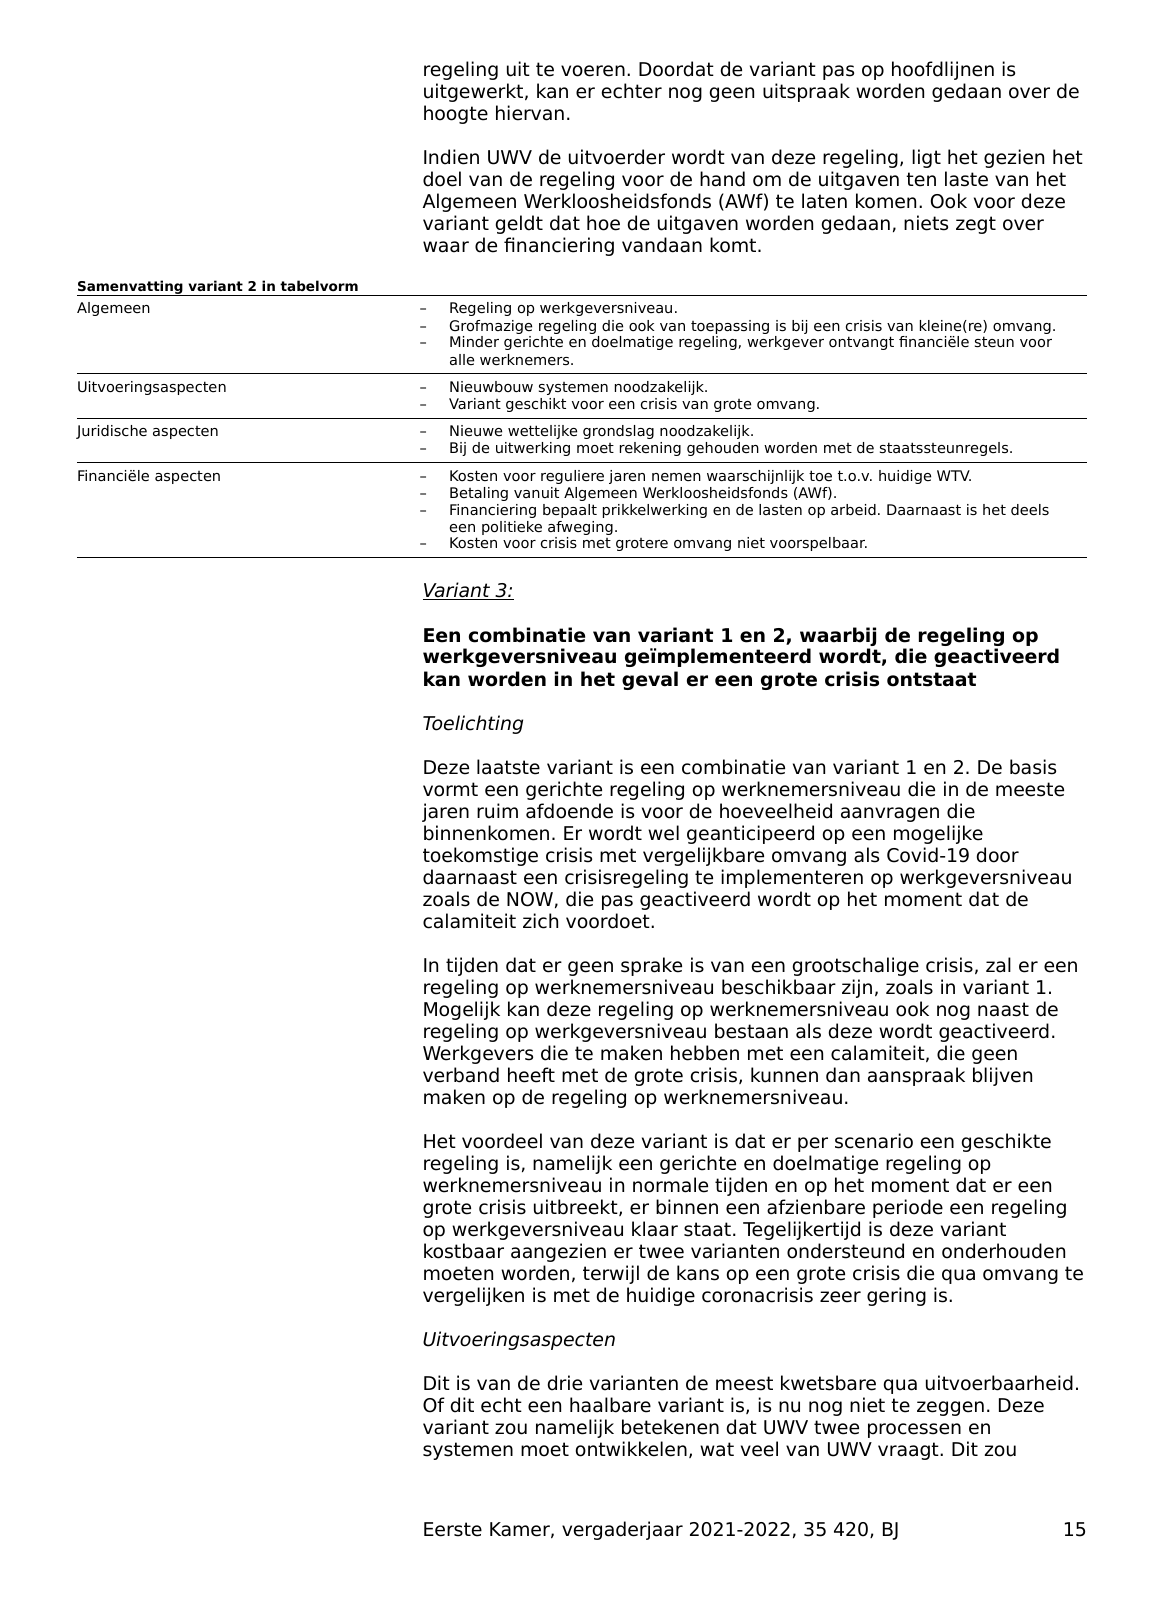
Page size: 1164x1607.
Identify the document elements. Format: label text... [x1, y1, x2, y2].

table_cell Algemeen [77, 296, 413, 317]
table_cell – [413, 318, 443, 334]
table_cell – [413, 396, 443, 417]
table_header Samenvatting variant 2 in tabelvorm [77, 279, 1087, 295]
table_cell – [413, 419, 443, 440]
table_cell Nieuwbouw systemen noodzakelijk. [443, 374, 1087, 396]
text Het voordeel van deze variant is dat er per scenario een geschikte regeling is, namelijk een gerichte en doelmatige regeling op werknemersniveau in normale tijden en op het moment dat er een grote crisis uitbreekt, er binnen een afzienbare periode een regeling op werkgeversniveau klaar staat. Tegelijkertijd is deze variant kostbaar aangezien er twee varianten ondersteund en onderhouden moeten worden, terwijl de kans op een grote crisis die qua omvang te vergelijken is met de huidige coronacrisis zeer gering is. [422, 1131, 1087, 1307]
table_cell Betaling vanuit Algemeen Werkloosheidsfonds (AWf). [443, 485, 1087, 501]
table_cell – [413, 296, 443, 317]
table_cell – [413, 485, 443, 501]
text Deze laatste variant is een combinatie van variant 1 en 2. De basis vormt een gerichte regeling op werknemersniveau die in de meeste jaren ruim afdoende is voor de hoeveelheid aanvragen die binnenkomen. Er wordt wel geanticipeerd op een mogelijke toekomstige crisis met vergelijkbare omvang als Covid-19 door daarnaast een crisisregeling te implementeren op werkgeversniveau zoals de NOW, die pas geactiveerd wordt op het moment dat de calamiteit zich voordoet. [422, 757, 1087, 933]
text In tijden dat er geen sprake is van een grootschalige crisis, zal er een regeling op werknemersniveau beschikbaar zijn, zoals in variant 1. Mogelijk kan deze regeling op werknemersniveau ook nog naast de regeling op werkgeversniveau bestaan als deze wordt geactiveerd. Werkgevers die te maken hebben met een calamiteit, die geen verband heeft met de grote crisis, kunnen dan aanspraak blijven maken op de regeling op werknemersniveau. [422, 955, 1087, 1109]
text Indien UWV de uitvoerder wordt van deze regeling, ligt het gezien het doel van de regeling voor de hand om de uitgaven ten laste van het Algemeen Werkloosheidsfonds (AWf) te laten komen. Ook voor deze variant geldt dat hoe de uitgaven worden gedaan, niets zegt over waar de financiering vandaan komt. [422, 147, 1087, 257]
table_cell Regeling op werkgeversniveau. [443, 296, 1087, 317]
table_cell [77, 396, 413, 417]
table_cell [77, 535, 413, 557]
table_cell Kosten voor reguliere jaren nemen waarschijnlijk toe t.o.v. huidige WTV. [443, 463, 1087, 484]
table_cell Bij de uitwerking moet rekening gehouden worden met de staatssteunregels. [443, 440, 1087, 462]
table_cell – [413, 501, 443, 535]
table_cell [77, 501, 413, 535]
table_cell [77, 318, 413, 334]
table_cell [77, 334, 413, 373]
table_cell Nieuwe wettelijke grondslag noodzakelijk. [443, 419, 1087, 440]
table_cell Uitvoeringsaspecten [77, 374, 413, 396]
table_cell [77, 440, 413, 462]
table_cell Minder gerichte en doelmatige regeling, werkgever ontvangt financiële steun voor alle werknemers. [443, 334, 1087, 373]
table_cell Kosten voor crisis met grotere omvang niet voorspelbaar. [443, 535, 1087, 557]
table_cell Variant geschikt voor een crisis van grote omvang. [443, 396, 1087, 417]
table_cell Juridische aspecten [77, 419, 413, 440]
table_cell – [413, 334, 443, 373]
table_cell – [413, 535, 443, 557]
text Dit is van de drie varianten de meest kwetsbare qua uitvoerbaarheid. Of dit echt een haalbare variant is, is nu nog niet te zeggen. Deze variant zou namelijk betekenen dat UWV twee processen en systemen moet ontwikkelen, wat veel van UWV vraagt. Dit zou [422, 1373, 1087, 1461]
subtitle Toelichting [422, 713, 1087, 734]
subtitle Een combinatie van variant 1 en 2, waarbij de regeling op werkgeversniveau geïmplementeerd wordt, die geactiveerd kan worden in het geval er een grote crisis ontstaat [422, 624, 1087, 690]
table_cell [77, 485, 413, 501]
table_cell – [413, 374, 443, 396]
text regeling uit te voeren. Doordat de variant pas op hoofdlijnen is uitgewerkt, kan er echter nog geen uitspraak worden gedaan over de hoogte hiervan. [422, 59, 1087, 125]
subtitle Uitvoeringsaspecten [422, 1329, 1087, 1351]
table_cell – [413, 463, 443, 484]
table_cell Financiële aspecten [77, 463, 413, 484]
table_cell Grofmazige regeling die ook van toepassing is bij een crisis van kleine(re) omvang. [443, 318, 1087, 334]
table_cell Financiering bepaalt prikkelwerking en de lasten op arbeid. Daarnaast is het deels een politieke afweging. [443, 501, 1087, 535]
table_cell – [413, 440, 443, 462]
subtitle Variant 3: [422, 580, 1087, 602]
